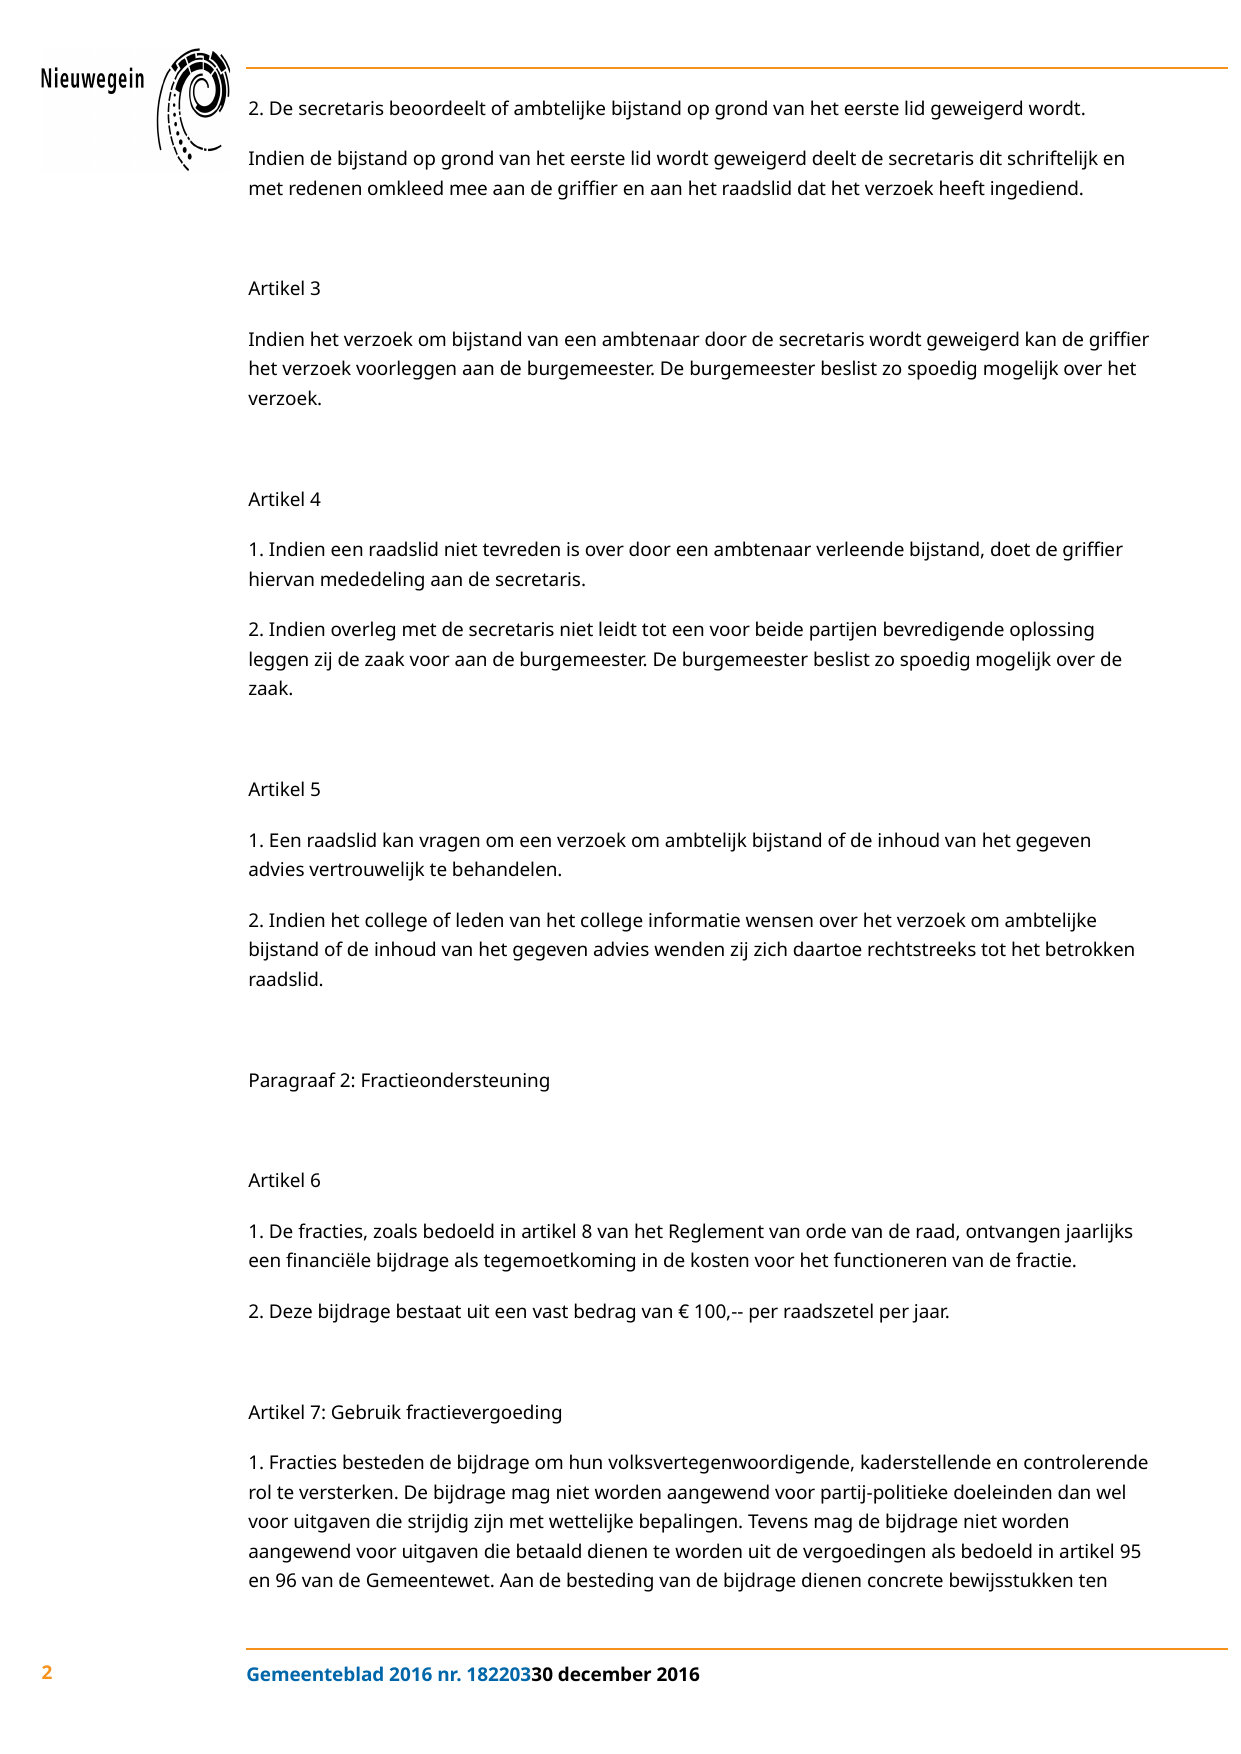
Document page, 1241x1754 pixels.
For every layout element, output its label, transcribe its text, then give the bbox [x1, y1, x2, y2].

text 1. Indien een raadslid niet tevreden is over door een ambtenaar verleende bijstand, doet de griffier hiervan mededeling aan de secretaris. [248, 536, 1152, 592]
text Artikel 7: Gebruik fractievergoeding [248, 1399, 1152, 1425]
text Indien de bijstand op grond van het eerste lid wordt geweigerd deelt de secretaris dit schriftelijk en met redenen omkleed mee aan de griffier en aan het raadslid dat het verzoek heeft ingediend. [248, 145, 1152, 201]
text Indien het verzoek om bijstand van een ambtenaar door de secretaris wordt geweigerd kan de griffier het verzoek voorleggen aan de burgemeester. De burgemeester beslist zo spoedig mogelijk over het verzoek. [248, 326, 1152, 411]
text 2. Indien het college of leden van het college informatie wensen over het verzoek om ambtelijke bijstand of de inhoud van het gegeven advies wenden zij zich daartoe rechtstreeks tot het betrokken raadslid. [248, 907, 1152, 992]
text Artikel 5 [248, 776, 1152, 802]
text 2. Indien overleg met de secretaris niet leidt tot een voor beide partijen bevredigende oplossing leggen zij de zaak voor aan de burgemeester. De burgemeester beslist zo spoedig mogelijk over de zaak. [248, 616, 1152, 701]
picture [41, 47, 231, 172]
text Artikel 3 [248, 276, 1152, 301]
text Artikel 6 [248, 1168, 1152, 1193]
text 1. Fracties besteden de bijdrage om hun volksvertegenwoordigende, kaderstellende en controlerende rol te versterken. De bijdrage mag niet worden aangewend voor partij-politieke doeleinden dan wel voor uitgaven die strijdig zijn met wettelijke bepalingen. Tevens mag de bijdrage niet worden aangewend voor uitgaven die betaald dienen te worden uit de vergoedingen als bedoeld in artikel 95 en 96 van de Gemeentewet. Aan de besteding van de bijdrage dienen concrete bewijsstukken ten [248, 1449, 1152, 1593]
text Paragraaf 2: Fractieondersteuning [248, 1067, 1152, 1093]
text Artikel 4 [248, 486, 1152, 512]
text 2. De secretaris beoordeelt of ambtelijke bijstand op grond van het eerste lid geweigerd wordt. [248, 95, 1152, 121]
text 1. Een raadslid kan vragen om een verzoek om ambtelijk bijstand of de inhoud van het gegeven advies vertrouwelijk te behandelen. [248, 827, 1152, 882]
text 1. De fracties, zoals bedoeld in artikel 8 van het Reglement van orde van de raad, ontvangen jaarlijks een financiële bijdrage als tegemoetkoming in de kosten voor het functioneren van de fractie. [248, 1218, 1152, 1273]
text 2. Deze bijdrage bestaat uit een vast bedrag van € 100,-- per raadszetel per jaar. [248, 1298, 1152, 1324]
